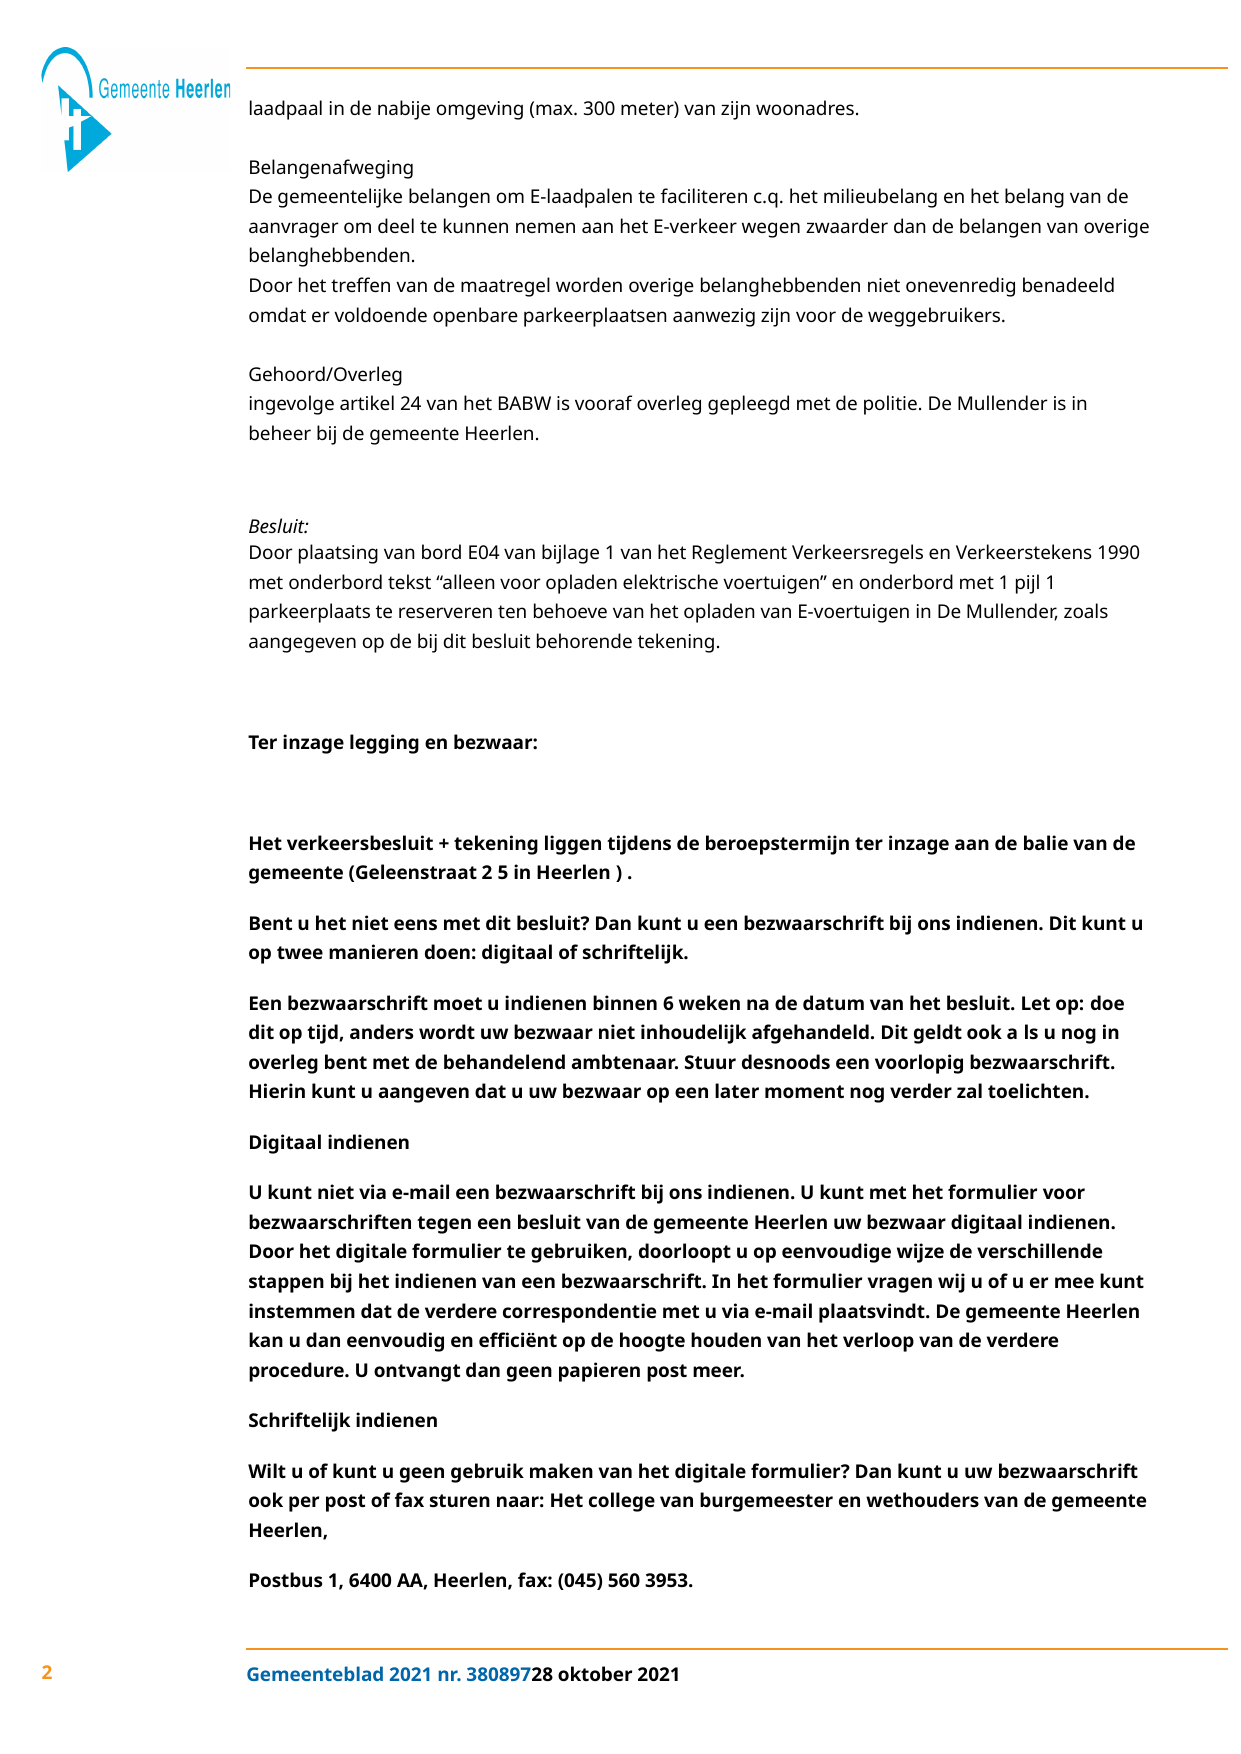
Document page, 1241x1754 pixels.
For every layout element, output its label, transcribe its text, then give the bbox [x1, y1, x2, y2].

text De gemeentelijke belangen om E-laadpalen te faciliteren c.q. het milieubelang en het belang van de aanvrager om deel te kunnen nemen aan het E-verkeer wegen zwaarder dan de belangen van overige belanghebbenden. [248, 183, 1152, 268]
text Gehoord/Overleg [248, 361, 1152, 387]
text Een bezwaarschrift moet u indienen binnen 6 weken na de datum van het besluit. Let op: doe dit op tijd, anders wordt uw bezwaar niet inhoudelijk afgehandeld. Dit geldt ook a ls u nog in overleg bent met de behandelend ambtenaar. Stuur desnoods een voorlopig bezwaarschrift. Hierin kunt u aangeven dat u uw bezwaar op een later moment nog verder zal toelichten. [248, 990, 1152, 1104]
text Wilt u of kunt u geen gebruik maken van het digitale formulier? Dan kunt u uw bezwaarschrift ook per post of fax sturen naar: Het college van burgemeester en wethouders van de gemeente Heerlen, [248, 1458, 1152, 1543]
text Door plaatsing van bord E04 van bijlage 1 van het Reglement Verkeersregels en Verkeerstekens 1990 met onderbord tekst “alleen voor opladen elektrische voertuigen” en onderbord met 1 pijl 1 parkeerplaats te reserveren ten behoeve van het opladen van E-voertuigen in De Mullender, zoals aangegeven op de bij dit besluit behorende tekening. [248, 539, 1152, 654]
text Het verkeersbesluit + tekening liggen tijdens de beroepstermijn ter inzage aan de balie van de gemeente (Geleenstraat 2 5 in Heerlen ) . [248, 830, 1152, 885]
text laadpaal in de nabije omgeving (max. 300 meter) van zijn woonadres. [248, 95, 1152, 121]
text Belangenafweging [248, 154, 1152, 180]
text Schriftelijk indienen [248, 1407, 1152, 1433]
text Digitaal indienen [248, 1129, 1152, 1155]
text Door het treffen van de maatregel worden overige belanghebbenden niet onevenredig benadeeld omdat er voldoende openbare parkeerplaatsen aanwezig zijn voor de weggebruikers. [248, 272, 1152, 328]
picture [41, 47, 59, 70]
text Besluit: [248, 514, 1152, 539]
text Ter inzage legging en bezwaar: [248, 729, 1152, 755]
picture [41, 47, 231, 172]
text Bent u het niet eens met dit besluit? Dan kunt u een bezwaarschrift bij ons indienen. Dit kunt u op twee manieren doen: digitaal of schriftelijk. [248, 910, 1152, 965]
text ingevolge artikel 24 van het BABW is vooraf overleg gepleegd met de politie. De Mullender is in beheer bij de gemeente Heerlen. [248, 391, 1152, 446]
text U kunt niet via e-mail een bezwaarschrift bij ons indienen. U kunt met het formulier voor bezwaarschriften tegen een besluit van de gemeente Heerlen uw bezwaar digitaal indienen. Door het digitale formulier te gebruiken, doorloopt u op eenvoudige wijze de verschillende stappen bij het indienen van een bezwaarschrift. In het formulier vragen wij u of u er mee kunt instemmen dat de verdere correspondentie met u via e-mail plaatsvindt. De gemeente Heerlen kan u dan eenvoudig en efficiënt op de hoogte houden van het verloop van de verdere procedure. U ontvangt dan geen papieren post meer. [248, 1179, 1152, 1383]
text Postbus 1, 6400 AA, Heerlen, fax: (045) 560 3953. [248, 1567, 1152, 1593]
